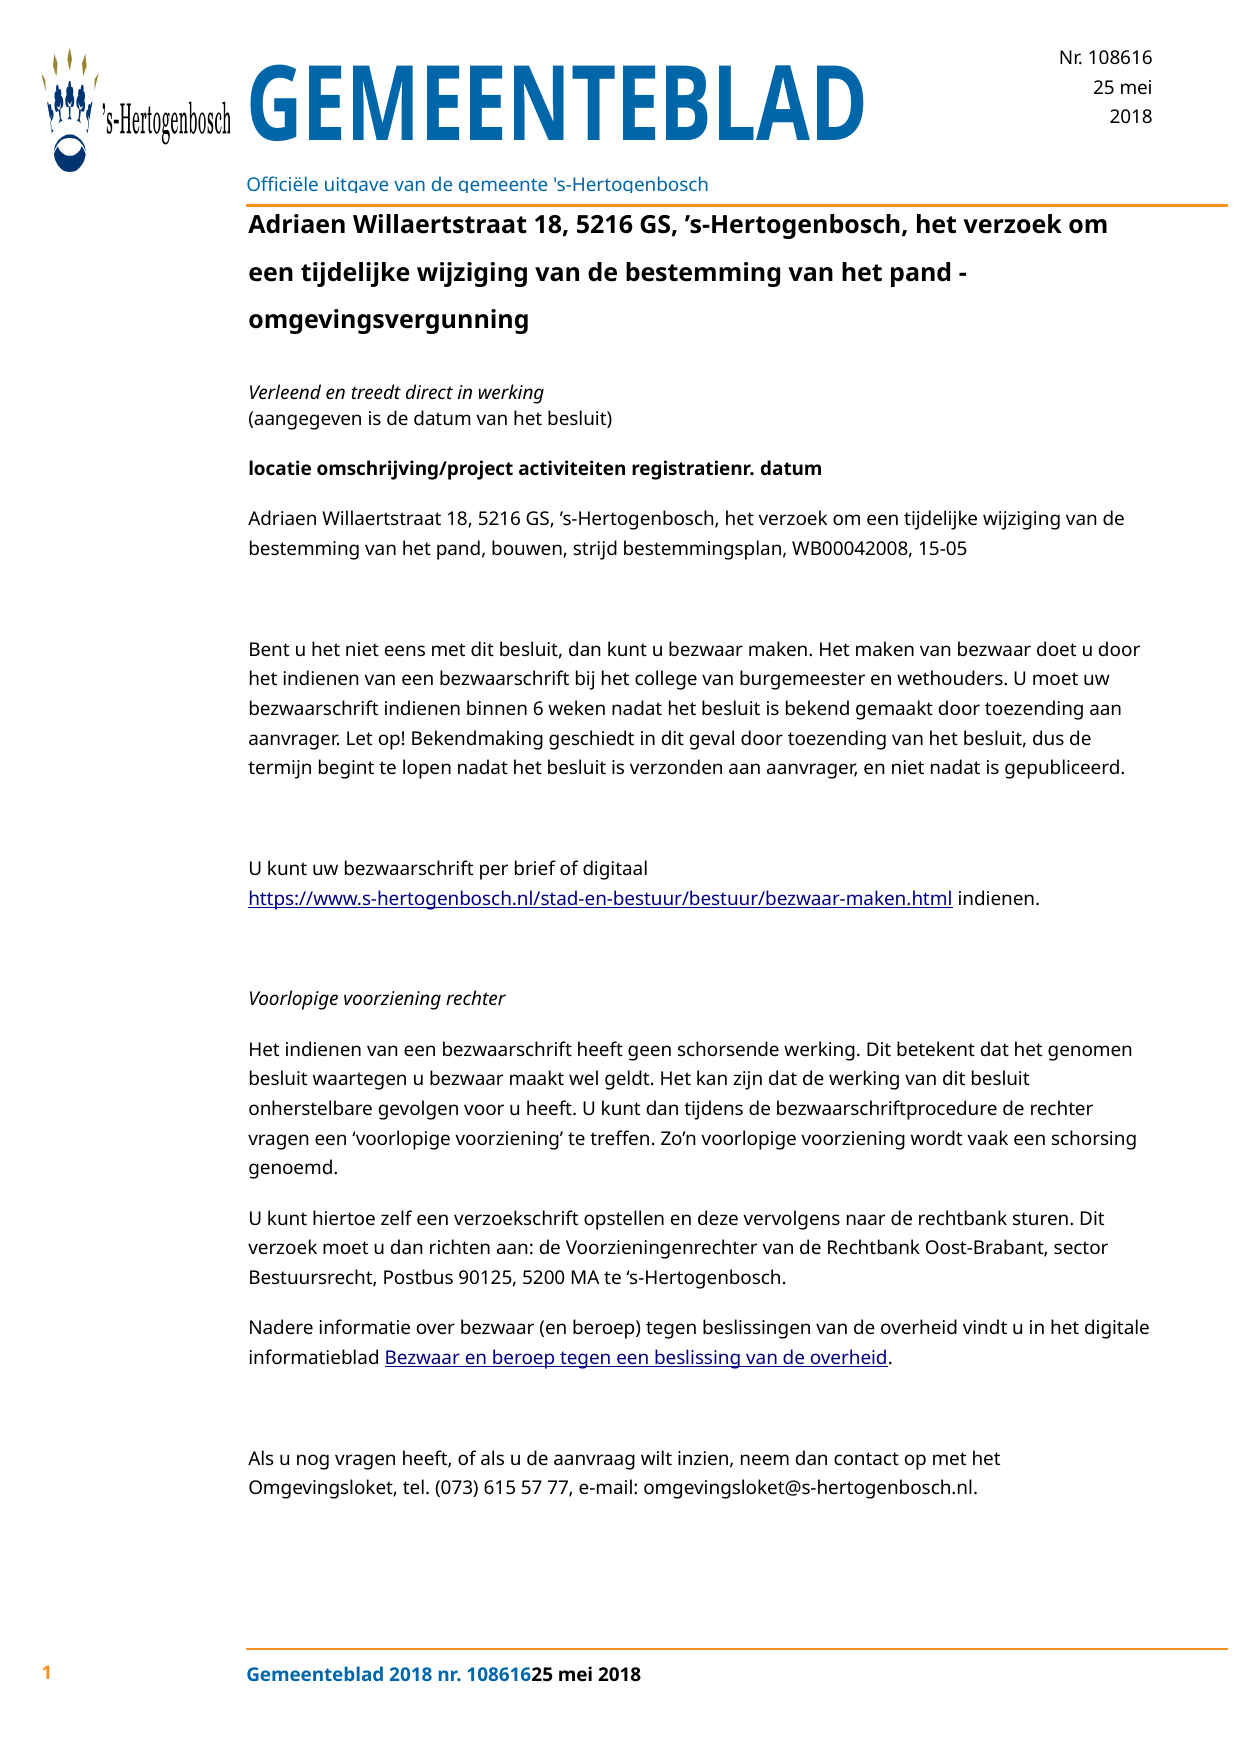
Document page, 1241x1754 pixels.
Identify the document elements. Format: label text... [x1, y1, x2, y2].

text Adriaen Willaertstraat 18, 5216 GS, ’s-Hertogenbosch, het verzoek om een tijdelijke wijziging van de bestemming van het pand, bouwen, strijd bestemmingsplan, WB00042008, 15-05 [248, 506, 1152, 561]
text Het indienen van een bezwaarschrift heeft geen schorsende werking. Dit betekent dat het genomen besluit waartegen u bezwaar maakt wel geldt. Het kan zijn dat de werking van dit besluit onherstelbare gevolgen voor u heeft. U kunt dan tijdens de bezwaarschriftprocedure de rechter vragen een ‘voorlopige voorziening’ te treffen. Zo’n voorlopige voorziening wordt vaak een schorsing genoemd. [248, 1036, 1152, 1180]
text U kunt uw bezwaarschrift per brief of digitaal https://www.s-hertogenbosch.nl/stad-en-bestuur/bestuur/bezwaar-maken.html indienen. [248, 855, 1152, 911]
text Als u nog vragen heeft, of als u de aanvraag wilt inzien, neem dan contact op met het Omgevingsloket, tel. (073) 615 57 77, e-mail: omgevingsloket@s-hertogenbosch.nl. [248, 1445, 1152, 1500]
text locatie omschrijving/project activiteiten registratienr. datum [248, 455, 1152, 481]
text Adriaen Willaertstraat 18, 5216 GS, ’s-Hertogenbosch, het verzoek om een tijdelijke wijziging van de bestemming van het pand - omgevingsvergunning [248, 207, 1152, 336]
text Nadere informatie over bezwaar (en beroep) tegen beslissingen van de overheid vindt u in het digitale informatieblad Bezwaar en beroep tegen een beslissing van de overheid. [248, 1314, 1152, 1370]
text (aangegeven is de datum van het besluit) [248, 405, 1152, 431]
picture [41, 47, 231, 172]
text U kunt hiertoe zelf een verzoekschrift opstellen en deze vervolgens naar de rechtbank sturen. Dit verzoek moet u dan richten aan: de Voorzieningenrechter van de Rechtbank Oost-Brabant, sector Bestuursrecht, Postbus 90125, 5200 MA te ‘s-Hertogenbosch. [248, 1205, 1152, 1290]
text Voorlopige voorziening rechter [248, 986, 1152, 1011]
text Verleend en treedt direct in werking [248, 379, 1152, 405]
text Bent u het niet eens met dit besluit, dan kunt u bezwaar maken. Het maken van bezwaar doet u door het indienen van een bezwaarschrift bij het college van burgemeester en wethouders. U moet uw bezwaarschrift indienen binnen 6 weken nadat het besluit is bekend gemaakt door toezending aan aanvrager. Let op! Bekendmaking geschiedt in dit geval door toezending van het besluit, dus de termijn begint te lopen nadat het besluit is verzonden aan aanvrager, en niet nadat is gepubliceerd. [248, 636, 1152, 780]
